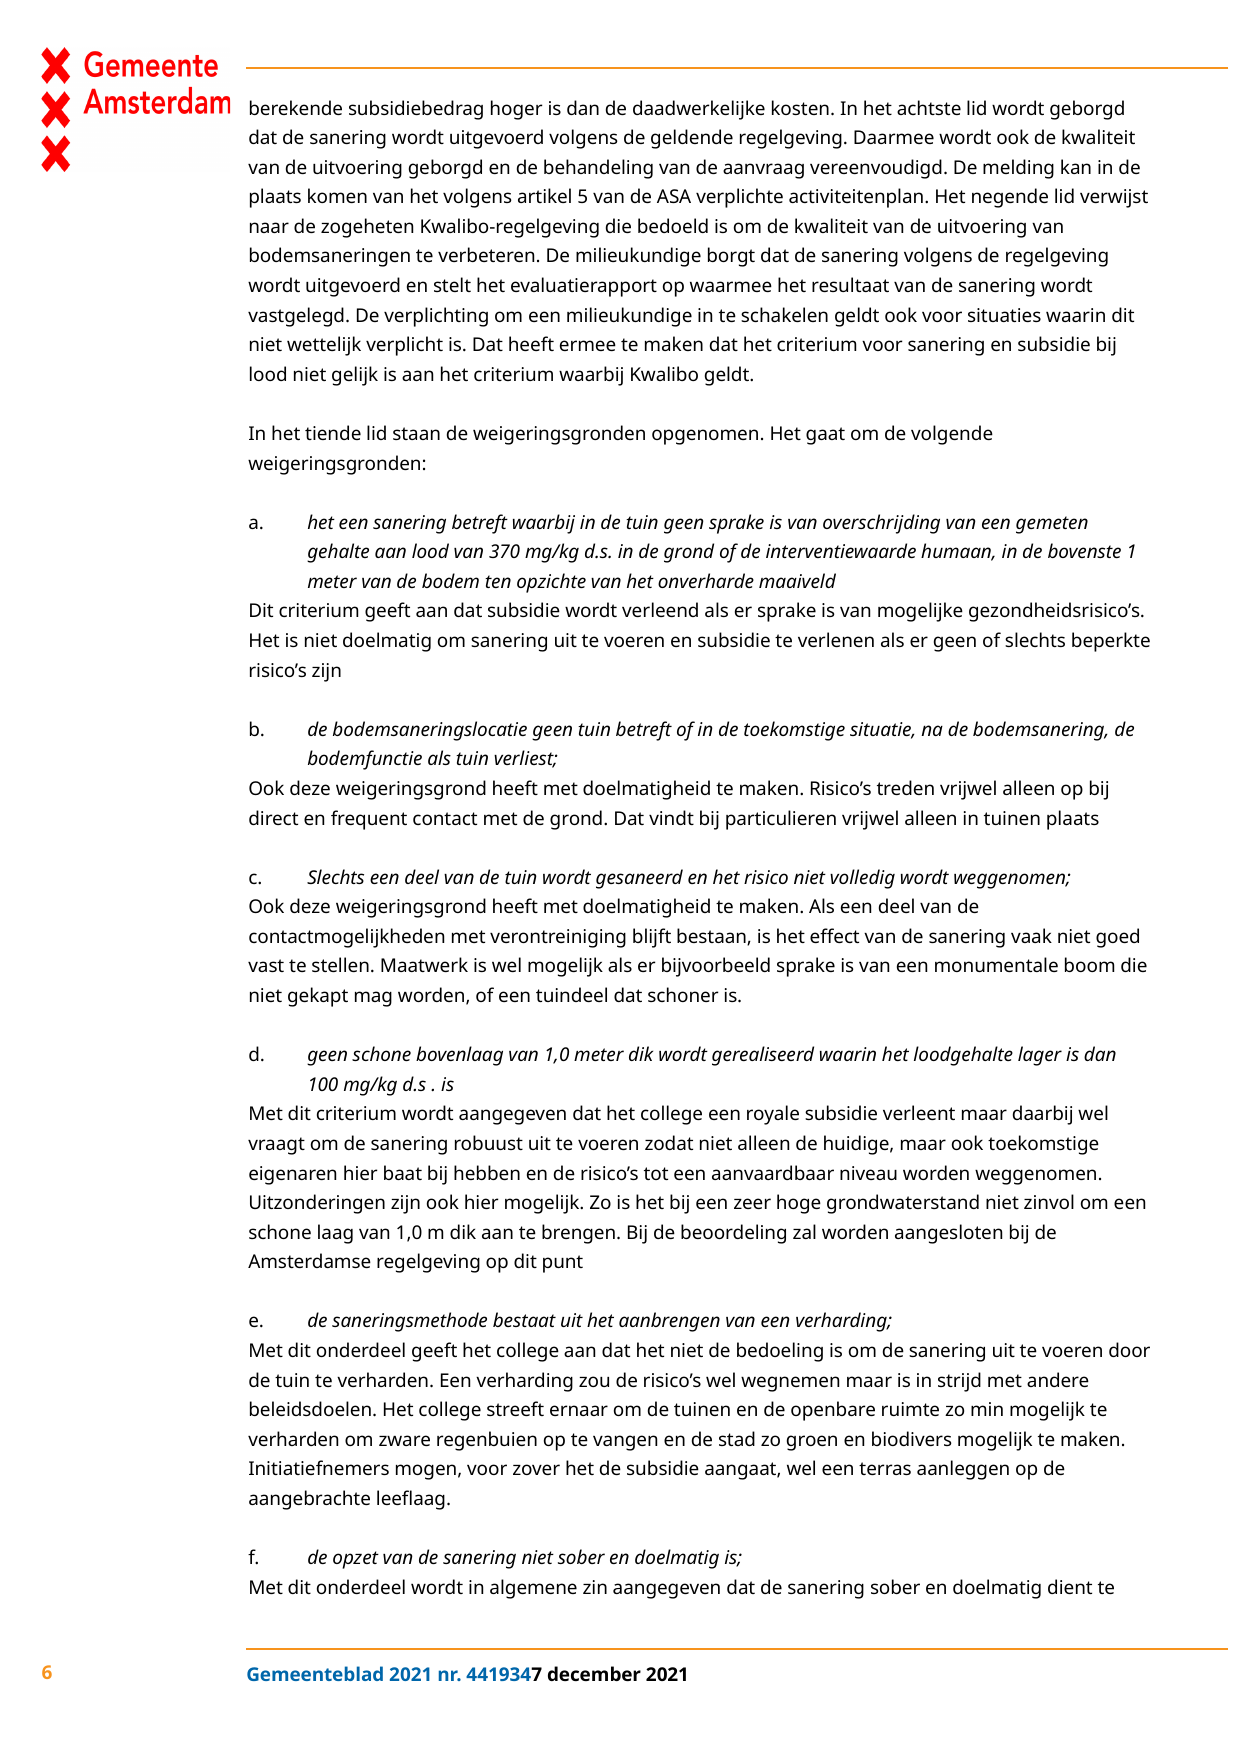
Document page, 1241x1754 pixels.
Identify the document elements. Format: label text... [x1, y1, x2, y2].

text Met dit onderdeel geeft het college aan dat het niet de bedoeling is om de sanering uit te voeren door de tuin te verharden. Een verharding zou de risico’s wel wegnemen maar is in strijd met andere beleidsdoelen. Het college streeft ernaar om de tuinen en de openbare ruimte zo min mogelijk te verharden om zware regenbuien op te vangen en de stad zo groen en biodivers mogelijk te maken. Initiatiefnemers mogen, voor zover het de subsidie aangaat, wel een terras aanleggen op de aangebrachte leeflaag. [248, 1337, 1152, 1511]
list Slechts een deel van de tuin wordt gesaneerd en het risico niet volledig wordt weggenomen; [248, 864, 1152, 890]
text berekende subsidiebedrag hoger is dan de daadwerkelijke kosten. In het achtste lid wordt geborgd dat de sanering wordt uitgevoerd volgens de geldende regelgeving. Daarmee wordt ook de kwaliteit van de uitvoering geborgd en de behandeling van de aanvraag vereenvoudigd. De melding kan in de plaats komen van het volgens artikel 5 van de ASA verplichte activiteitenplan. Het negende lid verwijst naar de zogeheten Kwalibo-regelgeving die bedoeld is om de kwaliteit van de uitvoering van bodemsaneringen te verbeteren. De milieukundige borgt dat de sanering volgens de regelgeving wordt uitgevoerd en stelt het evaluatierapport op waarmee het resultaat van de sanering wordt vastgelegd. De verplichting om een milieukundige in te schakelen geldt ook voor situaties waarin dit niet wettelijk verplicht is. Dat heeft ermee te maken dat het criterium voor sanering en subsidie bij lood niet gelijk is aan het criterium waarbij Kwalibo geldt. [248, 95, 1152, 387]
picture [41, 47, 231, 172]
list de bodemsaneringslocatie geen tuin betreft of in de toekomstige situatie, na de bodemsanering, de bodemfunctie als tuin verliest; [248, 716, 1152, 771]
list de opzet van de sanering niet sober en doelmatig is; [248, 1544, 1152, 1570]
text Dit criterium geeft aan dat subsidie wordt verleend als er sprake is van mogelijke gezondheidsrisico’s. Het is niet doelmatig om sanering uit te voeren en subsidie te verlenen als er geen of slechts beperkte risico’s zijn [248, 598, 1152, 683]
list geen schone bovenlaag van 1,0 meter dik wordt gerealiseerd waarin het loodgehalte lager is dan 100 mg/kg d.s . is [248, 1041, 1152, 1097]
list de saneringsmethode bestaat uit het aanbrengen van een verharding; [248, 1308, 1152, 1333]
list het een sanering betreft waarbij in de tuin geen sprake is van overschrijding van een gemeten gehalte aan lood van 370 mg/kg d.s. in de grond of de interventiewaarde humaan, in de bovenste 1 meter van de bodem ten opzichte van het onverharde maaiveld [248, 509, 1152, 594]
text Ook deze weigeringsgrond heeft met doelmatigheid te maken. Risico’s treden vrijwel alleen op bij direct en frequent contact met de grond. Dat vindt bij particulieren vrijwel alleen in tuinen plaats [248, 775, 1152, 831]
text Ook deze weigeringsgrond heeft met doelmatigheid te maken. Als een deel van de contactmogelijkheden met verontreiniging blijft bestaan, is het effect van de sanering vaak niet goed vast te stellen. Maatwerk is wel mogelijk als er bijvoorbeeld sprake is van een monumentale boom die niet gekapt mag worden, of een tuindeel dat schoner is. [248, 893, 1152, 1008]
text Met dit onderdeel wordt in algemene zin aangegeven dat de sanering sober en doelmatig dient te [248, 1574, 1152, 1600]
text Met dit criterium wordt aangegeven dat het college een royale subsidie verleent maar daarbij wel vraagt om de sanering robuust uit te voeren zodat niet alleen de huidige, maar ook toekomstige eigenaren hier baat bij hebben en de risico’s tot een aanvaardbaar niveau worden weggenomen. Uitzonderingen zijn ook hier mogelijk. Zo is het bij een zeer hoge grondwaterstand niet zinvol om een schone laag van 1,0 m dik aan te brengen. Bij de beoordeling zal worden aangesloten bij de Amsterdamse regelgeving op dit punt [248, 1101, 1152, 1274]
text In het tiende lid staan de weigeringsgronden opgenomen. Het gaat om de volgende weigeringsgronden: [248, 420, 1152, 476]
